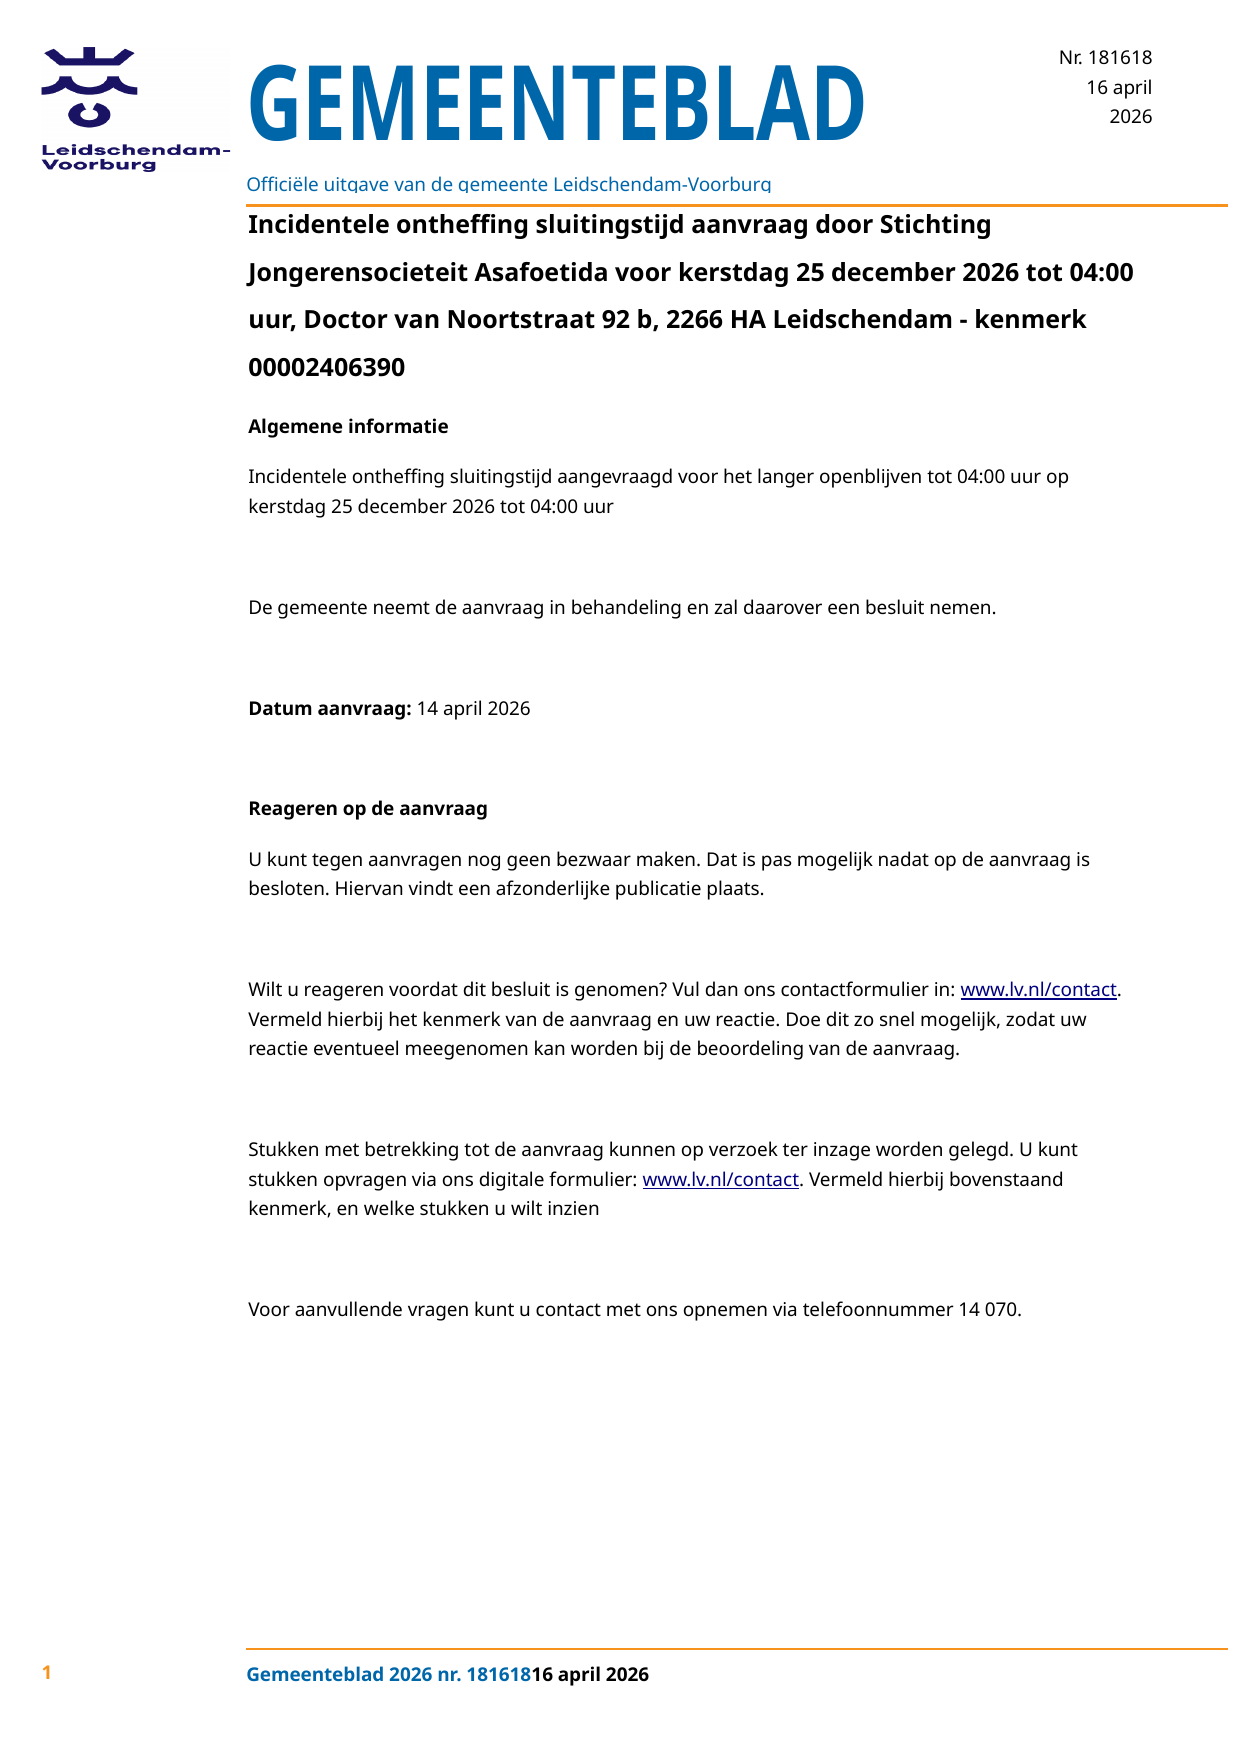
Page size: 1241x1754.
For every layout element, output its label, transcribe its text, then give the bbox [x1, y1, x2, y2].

text Wilt u reageren voordat dit besluit is genomen? Vul dan ons contactformulier in: www.lv.nl/contact. Vermeld hierbij het kenmerk van de aanvraag en uw reactie. Doe dit zo snel mogelijk, zodat uw reactie eventueel meegenomen kan worden bij de beoordeling van de aanvraag. [248, 976, 1152, 1061]
text Stukken met betrekking tot de aanvraag kunnen op verzoek ter inzage worden gelegd. U kunt stukken opvragen via ons digitale formulier: www.lv.nl/contact. Vermeld hierbij bovenstaand kenmerk, en welke stukken u wilt inzien [248, 1136, 1152, 1221]
text Voor aanvullende vragen kunt u contact met ons opnemen via telefoonnummer 14 070. [248, 1296, 1152, 1322]
text Datum aanvraag: 14 april 2026 [248, 695, 1152, 721]
text Incidentele ontheffing sluitingstijd aangevraagd voor het langer openblijven tot 04:00 uur op kerstdag 25 december 2026 tot 04:00 uur [248, 463, 1152, 519]
text Reageren op de aanvraag [248, 796, 1152, 821]
text Algemene informatie [248, 413, 1152, 439]
text De gemeente neemt de aanvraag in behandeling en zal daarover een besluit nemen. [248, 594, 1152, 620]
text Incidentele ontheffing sluitingstijd aanvraag door Stichting Jongerensocieteit Asafoetida voor kerstdag 25 december 2026 tot 04:00 uur, Doctor van Noortstraat 92 b, 2266 HA Leidschendam - kenmerk 00002406390 [248, 207, 1152, 384]
text U kunt tegen aanvragen nog geen bezwaar maken. Dat is pas mogelijk nadat op de aanvraag is besloten. Hiervan vindt een afzonderlijke publicatie plaats. [248, 846, 1152, 901]
picture [41, 47, 231, 172]
